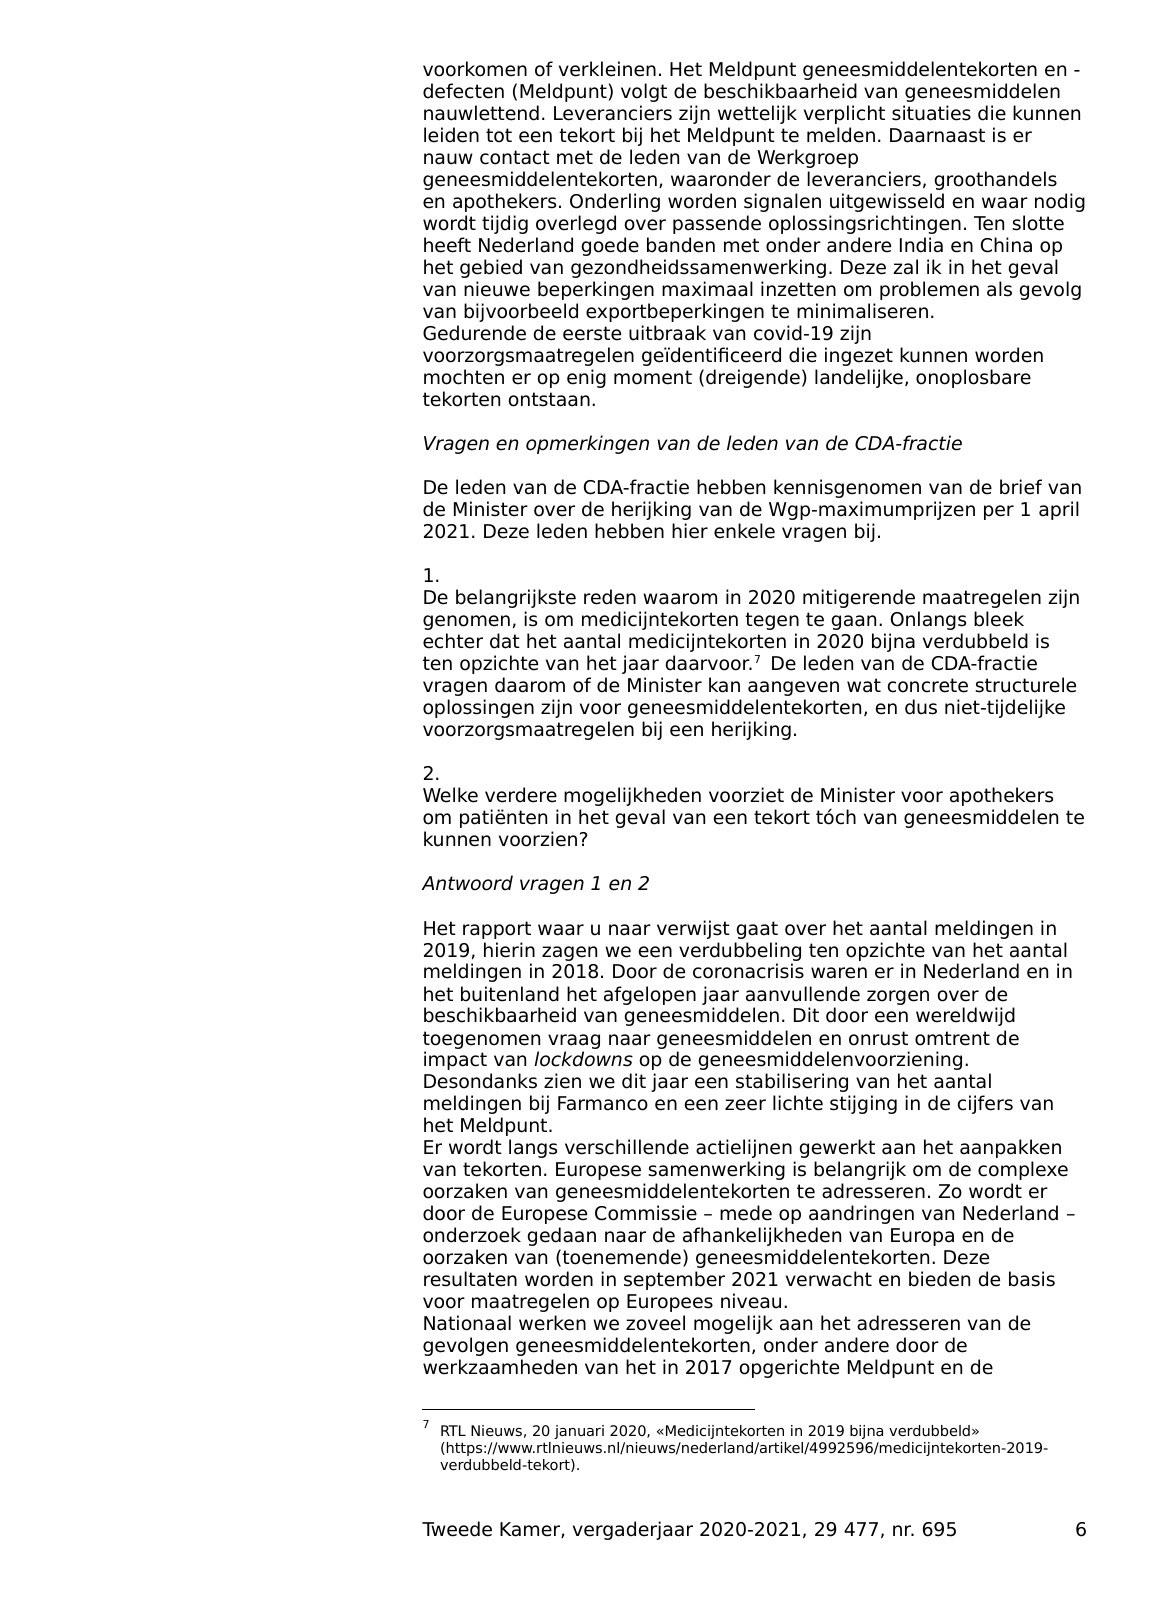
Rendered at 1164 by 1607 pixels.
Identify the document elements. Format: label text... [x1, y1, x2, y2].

text 2. [422, 763, 1087, 785]
subtitle Vragen en opmerkingen van de leden van de CDA-fractie [422, 433, 1087, 455]
text voorkomen of verkleinen. Het Meldpunt geneesmiddelentekorten en -defecten (Meldpunt) volgt de beschikbaarheid van geneesmiddelen nauwlettend. Leveranciers zijn wettelijk verplicht situaties die kunnen leiden tot een tekort bij het Meldpunt te melden. Daarnaast is er nauw contact met de leden van de Werkgroep geneesmiddelentekorten, waaronder de leveranciers, groothandels en apothekers. Onderling worden signalen uitgewisseld en waar nodig wordt tijdig overlegd over passende oplossingsrichtingen. Ten slotte heeft Nederland goede banden met onder andere India en China op het gebied van gezondheidssamenwerking. Deze zal ik in het geval van nieuwe beperkingen maximaal inzetten om problemen als gevolg van bijvoorbeeld exportbeperkingen te minimaliseren. [422, 59, 1087, 323]
text Nationaal werken we zoveel mogelijk aan het adresseren van de gevolgen geneesmiddelentekorten, onder andere door de werkzaamheden van het in 2017 opgerichte Meldpunt en de [422, 1313, 1087, 1379]
text 1. [422, 565, 1087, 587]
subtitle Antwoord vragen 1 en 2 [422, 873, 1087, 895]
text Het rapport waar u naar verwijst gaat over het aantal meldingen in 2019, hierin zagen we een verdubbeling ten opzichte van het aantal meldingen in 2018. Door de coronacrisis waren er in Nederland en in het buitenland het afgelopen jaar aanvullende zorgen over de beschikbaarheid van geneesmiddelen. Dit door een wereldwijd toegenomen vraag naar geneesmiddelen en onrust omtrent de impact van lockdowns op de geneesmiddelenvoorziening. Desondanks zien we dit jaar een stabilisering van het aantal meldingen bij Farmanco en een zeer lichte stijging in de cijfers van het Meldpunt. [422, 917, 1087, 1137]
text De leden van de CDA-fractie hebben kennisgenomen van de brief van de Minister over de herijking van de Wgp-maximumprijzen per 1 april 2021. Deze leden hebben hier enkele vragen bij. [422, 477, 1087, 543]
text Er wordt langs verschillende actielijnen gewerkt aan het aanpakken van tekorten. Europese samenwerking is belangrijk om de complexe oorzaken van geneesmiddelentekorten te adresseren. Zo wordt er door de Europese Commissie – mede op aandringen van Nederland – onderzoek gedaan naar de afhankelijkheden van Europa en de oorzaken van (toenemende) geneesmiddelentekorten. Deze resultaten worden in september 2021 verwacht en bieden de basis voor maatregelen op Europees niveau. [422, 1137, 1087, 1313]
text De belangrijkste reden waarom in 2020 mitigerende maatregelen zijn genomen, is om medicijntekorten tegen te gaan. Onlangs bleek echter dat het aantal medicijntekorten in 2020 bijna verdubbeld is ten opzichte van het jaar daarvoor. De leden van de CDA-fractie vragen daarom of de Minister kan aangeven wat concrete structurele oplossingen zijn voor geneesmiddelentekorten, en dus niet-tijdelijke voorzorgsmaatregelen bij een herijking. [422, 587, 1087, 741]
text Gedurende de eerste uitbraak van covid-19 zijn voorzorgsmaatregelen geïdentificeerd die ingezet kunnen worden mochten er op enig moment (dreigende) landelijke, onoplosbare tekorten ontstaan. [422, 323, 1087, 411]
text Welke verdere mogelijkheden voorziet de Minister voor apothekers om patiënten in het geval van een tekort tóch van geneesmiddelen te kunnen voorzien? [422, 785, 1087, 851]
text RTL Nieuws, 20 januari 2020, «Medicijntekorten in 2019 bijna verdubbeld» (https://www.rtlnieuws.nl/nieuws/nederland/artikel/4992596/medicijntekorten-2019-verdubbeld-tekort). [422, 1418, 1087, 1474]
